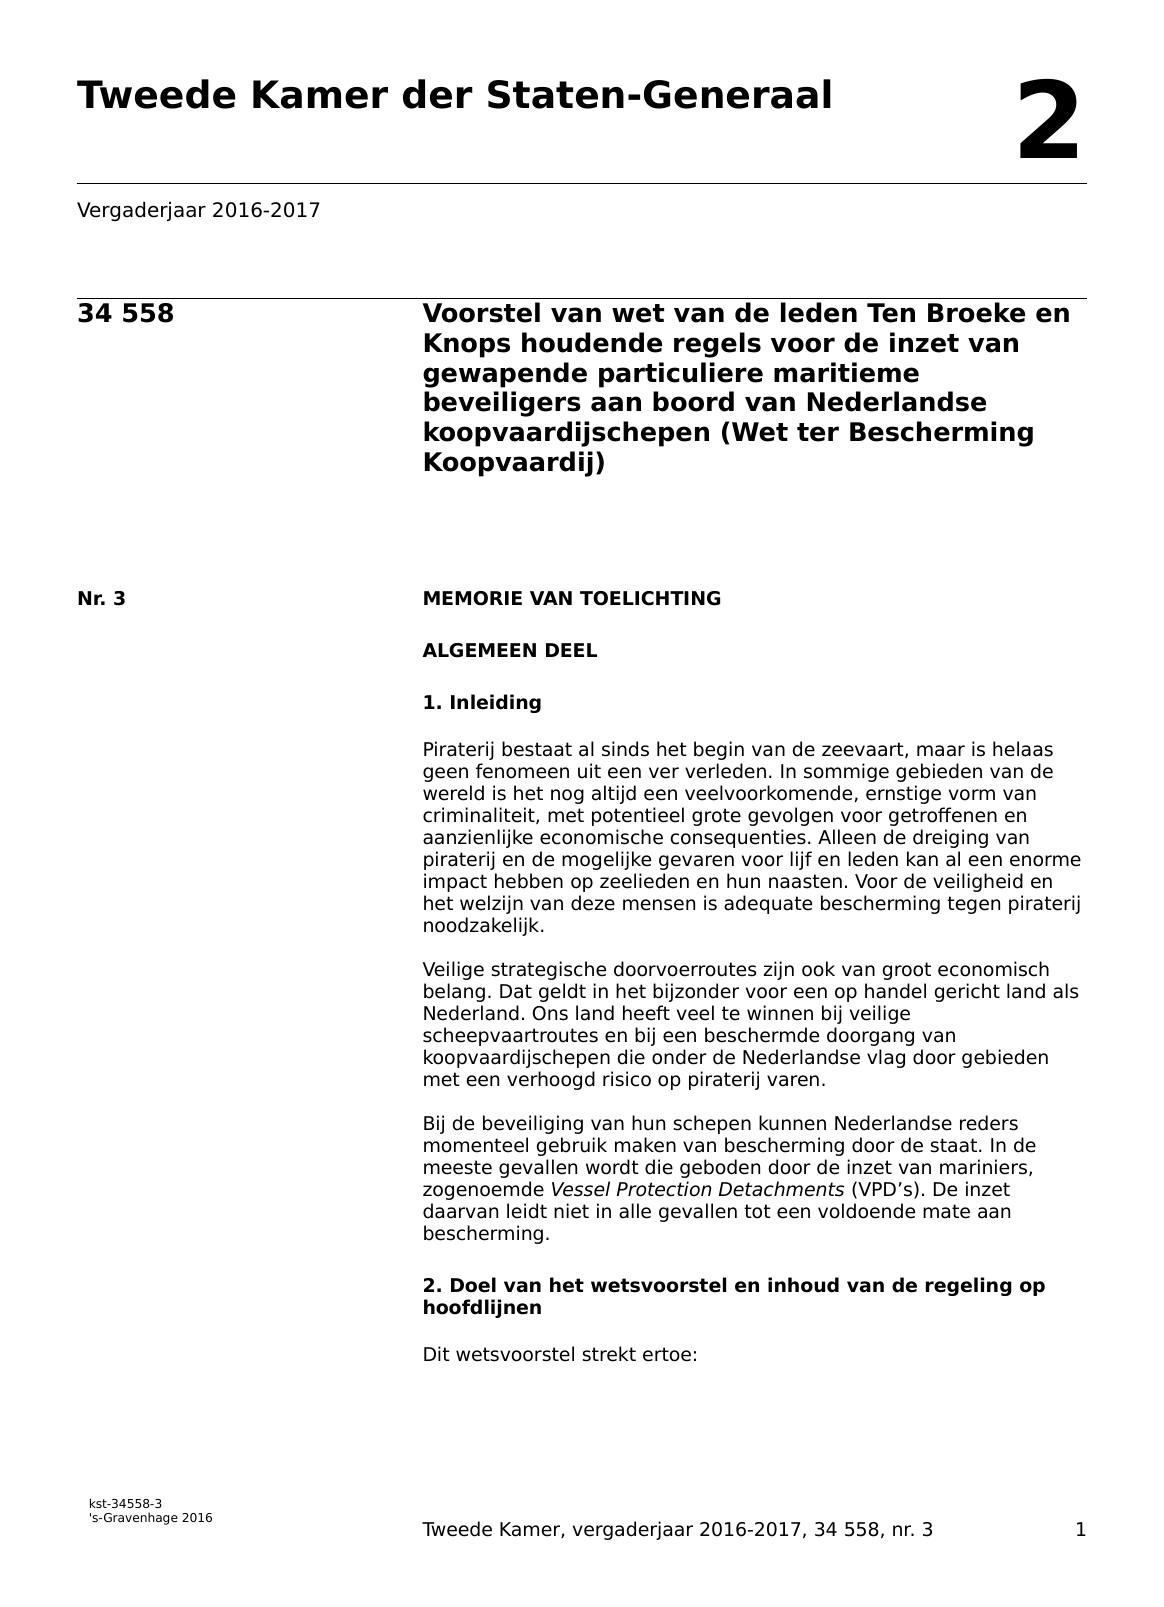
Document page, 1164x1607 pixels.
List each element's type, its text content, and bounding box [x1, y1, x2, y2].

subtitle 1. Inleiding [422, 692, 1087, 714]
table_header Tweede Kamer der Staten-Generaal [77, 59, 886, 183]
subtitle ALGEMEEN DEEL [422, 640, 1087, 662]
text Bij de beveiliging van hun schepen kunnen Nederlandse reders momenteel gebruik maken van bescherming door de staat. In de meeste gevallen wordt die geboden door de inzet van mariniers, zogenoemde Vessel Protection Detachments (VPD’s). De inzet daarvan leidt niet in alle gevallen tot een voldoende mate aan bescherming. [422, 1113, 1087, 1245]
table_cell Vergaderjaar 2016-2017 [77, 184, 1087, 298]
text Veilige strategische doorvoerroutes zijn ook van groot economisch belang. Dat geldt in het bijzonder voor een op handel gericht land als Nederland. Ons land heeft veel te winnen bij veilige scheepvaartroutes en bij een beschermde doorgang van koopvaardijschepen die onder de Nederlandse vlag door gebieden met een verhoogd risico op piraterij varen. [422, 959, 1087, 1091]
table_header 2 [886, 59, 1087, 183]
subtitle 2. Doel van het wetsvoorstel en inhoud van de regeling op hoofdlijnen [422, 1275, 1087, 1319]
subtitle Nr. 3 MEMORIE VAN TOELICHTING [77, 588, 1087, 610]
text kst-34558-3 [88, 1497, 323, 1511]
subtitle 34 558 Voorstel van wet van de leden Ten Broeke en Knops houdende regels voor de inzet van gewapende particuliere maritieme beveiligers aan boord van Nederlandse koopvaardijschepen (Wet ter Bescherming Koopvaardij) [77, 299, 1087, 477]
text Piraterij bestaat al sinds het begin van de zeevaart, maar is helaas geen fenomeen uit een ver verleden. In sommige gebieden van de wereld is het nog altijd een veelvoorkomende, ernstige vorm van criminaliteit, met potentieel grote gevolgen voor getroffenen en aanzienlijke economische consequenties. Alleen de dreiging van piraterij en de mogelijke gevaren voor lijf en leden kan al een enorme impact hebben op zeelieden en hun naasten. Voor de veiligheid en het welzijn van deze mensen is adequate bescherming tegen piraterij noodzakelijk. [422, 739, 1087, 937]
text Dit wetsvoorstel strekt ertoe: [422, 1344, 1087, 1366]
text 's-Gravenhage 2016 [88, 1511, 323, 1525]
